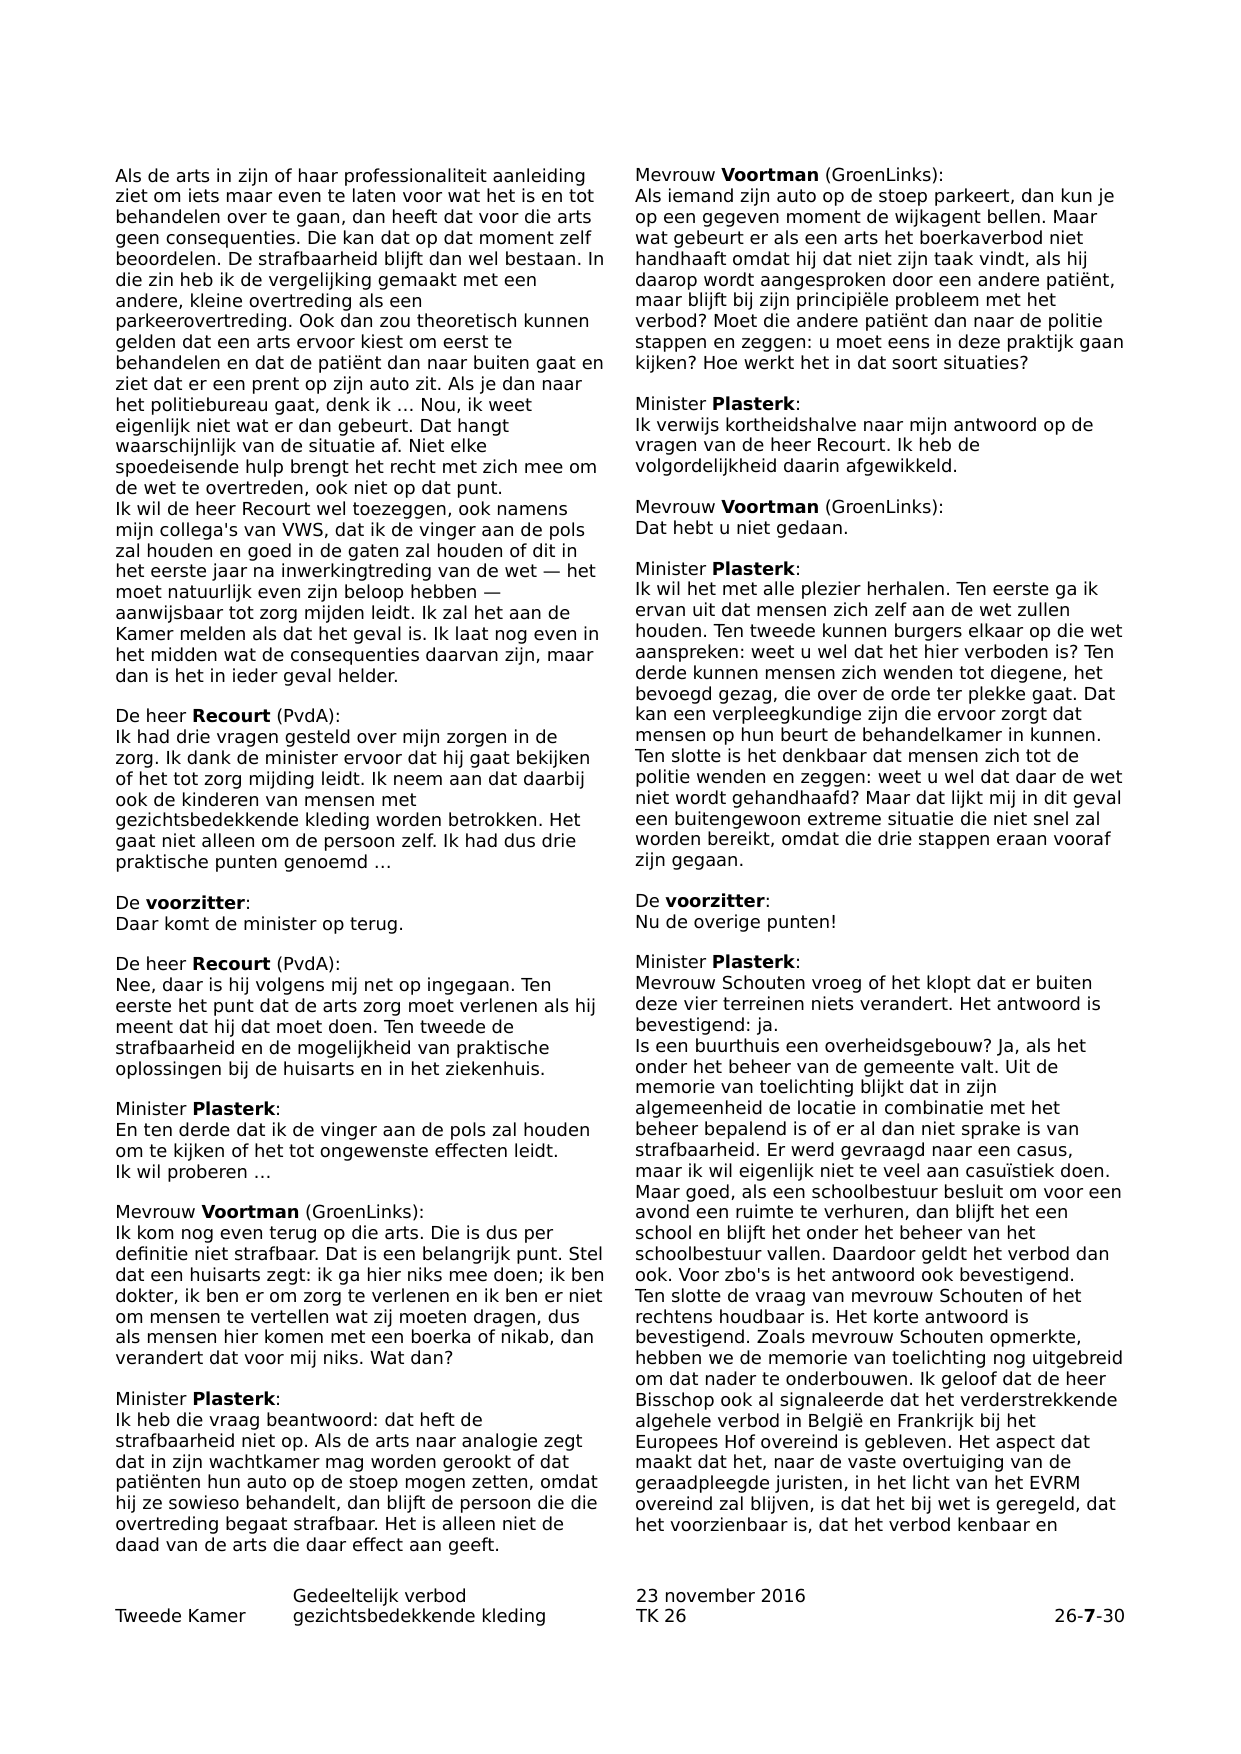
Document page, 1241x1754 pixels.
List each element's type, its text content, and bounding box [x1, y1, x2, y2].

text Ik wil proberen … [115, 1162, 605, 1182]
text Mevrouw Voortman (GroenLinks): [115, 1202, 605, 1223]
text Als iemand zijn auto op de stoep parkeert, dan kun je op een gegeven moment de wijkagent bellen. Maar wat gebeurt er als een arts het boerkaverbod niet handhaaft omdat hij dat niet zijn taak vindt, als hij daarop wordt aangesproken door een andere patiënt, maar blijft bij zijn principiële probleem met het verbod? Moet die andere patiënt dan naar de politie stappen en zeggen: u moet eens in deze praktijk gaan kijken? Hoe werkt het in dat soort situaties? [635, 186, 1125, 373]
text Ik heb die vraag beantwoord: dat heft de strafbaarheid niet op. Als de arts naar analogie zegt dat in zijn wachtkamer mag worden gerookt of dat patiënten hun auto op de stoep mogen zetten, omdat hij ze sowieso behandelt, dan blijft de persoon die die overtreding begaat strafbaar. Het is alleen niet de daad van de arts die daar effect aan geeft. [115, 1410, 605, 1556]
text Mevrouw Schouten vroeg of het klopt dat er buiten deze vier terreinen niets verandert. Het antwoord is bevestigend: ja. [635, 973, 1125, 1036]
text Ik verwijs kortheidshalve naar mijn antwoord op de vragen van de heer Recourt. Ik heb de volgordelijkheid daarin afgewikkeld. [635, 414, 1125, 477]
text Nu de overige punten! [635, 911, 1125, 932]
text Ten slotte de vraag van mevrouw Schouten of het rechtens houdbaar is. Het korte antwoord is bevestigend. Zoals mevrouw Schouten opmerkte, hebben we de memorie van toelichting nog uitgebreid om dat nader te onderbouwen. Ik geloof dat de heer Bisschop ook al signaleerde dat het verderstrekkende algehele verbod in België en Frankrijk bij het Europees Hof overeind is gebleven. Het aspect dat maakt dat het, naar de vaste overtuiging van de geraadpleegde juristen, in het licht van het EVRM overeind zal blijven, is dat het bij wet is geregeld, dat het voorzienbaar is, dat het verbod kenbaar en [635, 1286, 1125, 1536]
text Dat hebt u niet gedaan. [635, 517, 1125, 538]
text Ik wil de heer Recourt wel toezeggen, ook namens mijn collega's van VWS, dat ik de vinger aan de pols zal houden en goed in de gaten zal houden of dit in het eerste jaar na inwerkingtreding van de wet — het moet natuurlijk even zijn beloop hebben — aanwijsbaar tot zorg mijden leidt. Ik zal het aan de Kamer melden als dat het geval is. Ik laat nog even in het midden wat de consequenties daarvan zijn, maar dan is het in ieder geval helder. [115, 499, 605, 686]
text Daar komt de minister op terug. [115, 913, 605, 934]
text De voorzitter: [115, 893, 605, 913]
text Minister Plasterk: [635, 393, 1125, 414]
text Mevrouw Voortman (GroenLinks): [635, 165, 1125, 186]
text De voorzitter: [635, 891, 1125, 911]
text Ik had drie vragen gesteld over mijn zorgen in de zorg. Ik dank de minister ervoor dat hij gaat bekijken of het tot zorg mijding leidt. Ik neem aan dat daarbij ook de kinderen van mensen met gezichtsbedekkende kleding worden betrokken. Het gaat niet alleen om de persoon zelf. Ik had dus drie praktische punten genoemd … [115, 727, 605, 873]
text Mevrouw Voortman (GroenLinks): [635, 497, 1125, 517]
text Nee, daar is hij volgens mij net op ingegaan. Ten eerste het punt dat de arts zorg moet verlenen als hij meent dat hij dat moet doen. Ten tweede de strafbaarheid en de mogelijkheid van praktische oplossingen bij de huisarts en in het ziekenhuis. [115, 975, 605, 1079]
text Minister Plasterk: [115, 1389, 605, 1410]
text En ten derde dat ik de vinger aan de pols zal houden om te kijken of het tot ongewenste effecten leidt. [115, 1120, 605, 1162]
text De heer Recourt (PvdA): [115, 954, 605, 975]
text Als de arts in zijn of haar professionaliteit aanleiding ziet om iets maar even te laten voor wat het is en tot behandelen over te gaan, dan heeft dat voor die arts geen consequenties. Die kan dat op dat moment zelf beoordelen. De strafbaarheid blijft dan wel bestaan. In die zin heb ik de vergelijking gemaakt met een andere, kleine overtreding als een parkeerovertreding. Ook dan zou theoretisch kunnen gelden dat een arts ervoor kiest om eerst te behandelen en dat de patiënt dan naar buiten gaat en ziet dat er een prent op zijn auto zit. Als je dan naar het politiebureau gaat, denk ik … Nou, ik weet eigenlijk niet wat er dan gebeurt. Dat hangt waarschijnlijk van de situatie af. Niet elke spoedeisende hulp brengt het recht met zich mee om de wet te overtreden, ook niet op dat punt. [115, 165, 605, 499]
text Ik wil het met alle plezier herhalen. Ten eerste ga ik ervan uit dat mensen zich zelf aan de wet zullen houden. Ten tweede kunnen burgers elkaar op die wet aanspreken: weet u wel dat het hier verboden is? Ten derde kunnen mensen zich wenden tot diegene, het bevoegd gezag, die over de orde ter plekke gaat. Dat kan een verpleegkundige zijn die ervoor zorgt dat mensen op hun beurt de behandelkamer in kunnen. Ten slotte is het denkbaar dat mensen zich tot de politie wenden en zeggen: weet u wel dat daar de wet niet wordt gehandhaafd? Maar dat lijkt mij in dit geval een buitengewoon extreme situatie die niet snel zal worden bereikt, omdat die drie stappen eraan vooraf zijn gegaan. [635, 579, 1125, 871]
text Minister Plasterk: [635, 558, 1125, 579]
text Is een buurthuis een overheidsgebouw? Ja, als het onder het beheer van de gemeente valt. Uit de memorie van toelichting blijkt dat in zijn algemeenheid de locatie in combinatie met het beheer bepalend is of er al dan niet sprake is van strafbaarheid. Er werd gevraagd naar een casus, maar ik wil eigenlijk niet te veel aan casuïstiek doen. Maar goed, als een schoolbestuur besluit om voor een avond een ruimte te verhuren, dan blijft het een school en blijft het onder het beheer van het schoolbestuur vallen. Daardoor geldt het verbod dan ook. Voor zbo's is het antwoord ook bevestigend. [635, 1036, 1125, 1286]
text Minister Plasterk: [115, 1099, 605, 1120]
text De heer Recourt (PvdA): [115, 706, 605, 727]
text Minister Plasterk: [635, 952, 1125, 973]
text Ik kom nog even terug op die arts. Die is dus per definitie niet strafbaar. Dat is een belangrijk punt. Stel dat een huisarts zegt: ik ga hier niks mee doen; ik ben dokter, ik ben er om zorg te verlenen en ik ben er niet om mensen te vertellen wat zij moeten dragen, dus als mensen hier komen met een boerka of nikab, dan verandert dat voor mij niks. Wat dan? [115, 1223, 605, 1369]
